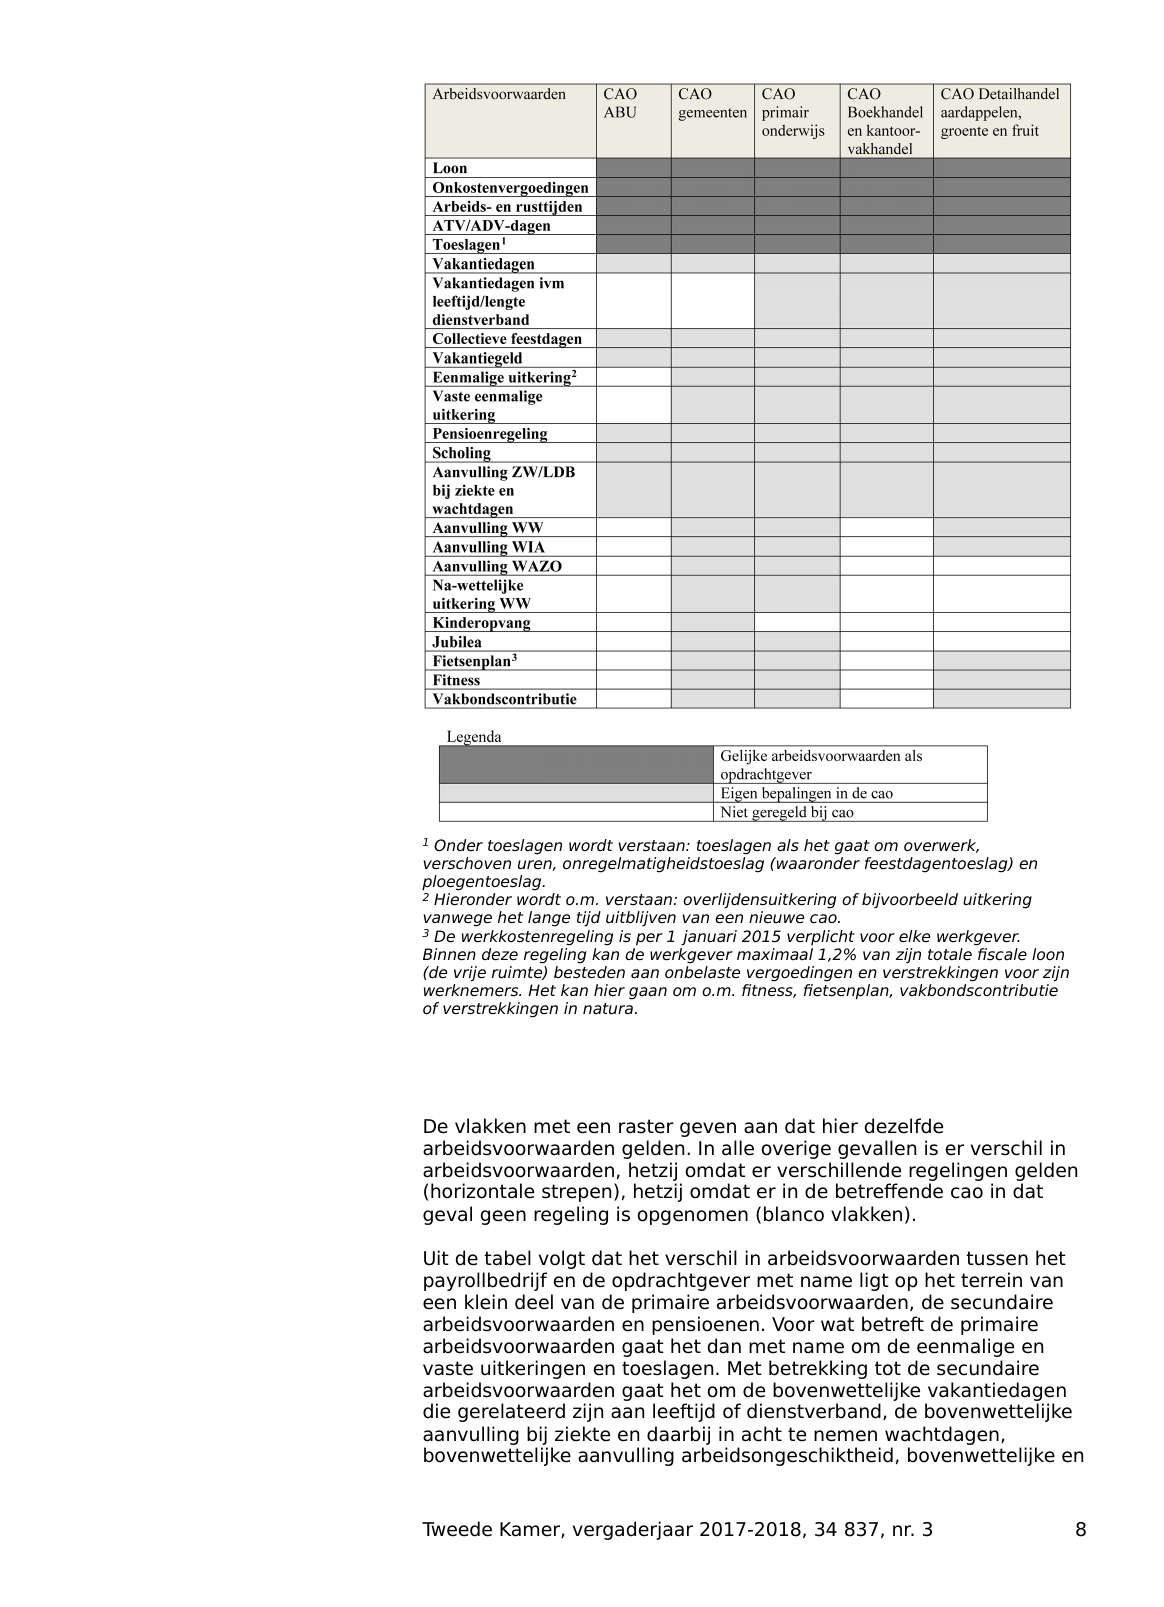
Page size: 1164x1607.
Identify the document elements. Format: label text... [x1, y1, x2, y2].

text De vlakken met een raster geven aan dat hier dezelfde arbeidsvoorwaarden gelden. In alle overige gevallen is er verschil in arbeidsvoorwaarden, hetzij omdat er verschillende regelingen gelden (horizontale strepen), hetzij omdat er in de betreffende cao in dat geval geen regeling is opgenomen (blanco vlakken). [422, 1116, 1087, 1225]
picture [422, 81, 1072, 826]
text 3 De werkkostenregeling is per 1 januari 2015 verplicht voor elke werkgever. Binnen deze regeling kan de werkgever maximaal 1,2% van zijn totale fiscale loon (de vrije ruimte) besteden aan onbelaste vergoedingen en verstrekkingen voor zijn werknemers. Het kan hier gaan om o.m. fitness, fietsenplan, vakbondscontributie of verstrekkingen in natura. [422, 928, 1072, 1018]
text 2 Hieronder wordt o.m. verstaan: overlijdensuitkering of bijvoorbeeld uitkering vanwege het lange tijd uitblijven van een nieuwe cao. [422, 891, 1072, 928]
text 1 Onder toeslagen wordt verstaan: toeslagen als het gaat om overwerk, verschoven uren, onregelmatigheidstoeslag (waaronder feestdagentoeslag) en ploegentoeslag. [422, 837, 1072, 891]
text Uit de tabel volgt dat het verschil in arbeidsvoorwaarden tussen het payrollbedrijf en de opdrachtgever met name ligt op het terrein van een klein deel van de primaire arbeidsvoorwaarden, de secundaire arbeidsvoorwaarden en pensioenen. Voor wat betreft de primaire arbeidsvoorwaarden gaat het dan met name om de eenmalige en vaste uitkeringen en toeslagen. Met betrekking tot de secundaire arbeidsvoorwaarden gaat het om de bovenwettelijke vakantiedagen die gerelateerd zijn aan leeftijd of dienstverband, de bovenwettelijke aanvulling bij ziekte en daarbij in acht te nemen wachtdagen, bovenwettelijke aanvulling arbeidsongeschiktheid, bovenwettelijke en [422, 1248, 1087, 1467]
